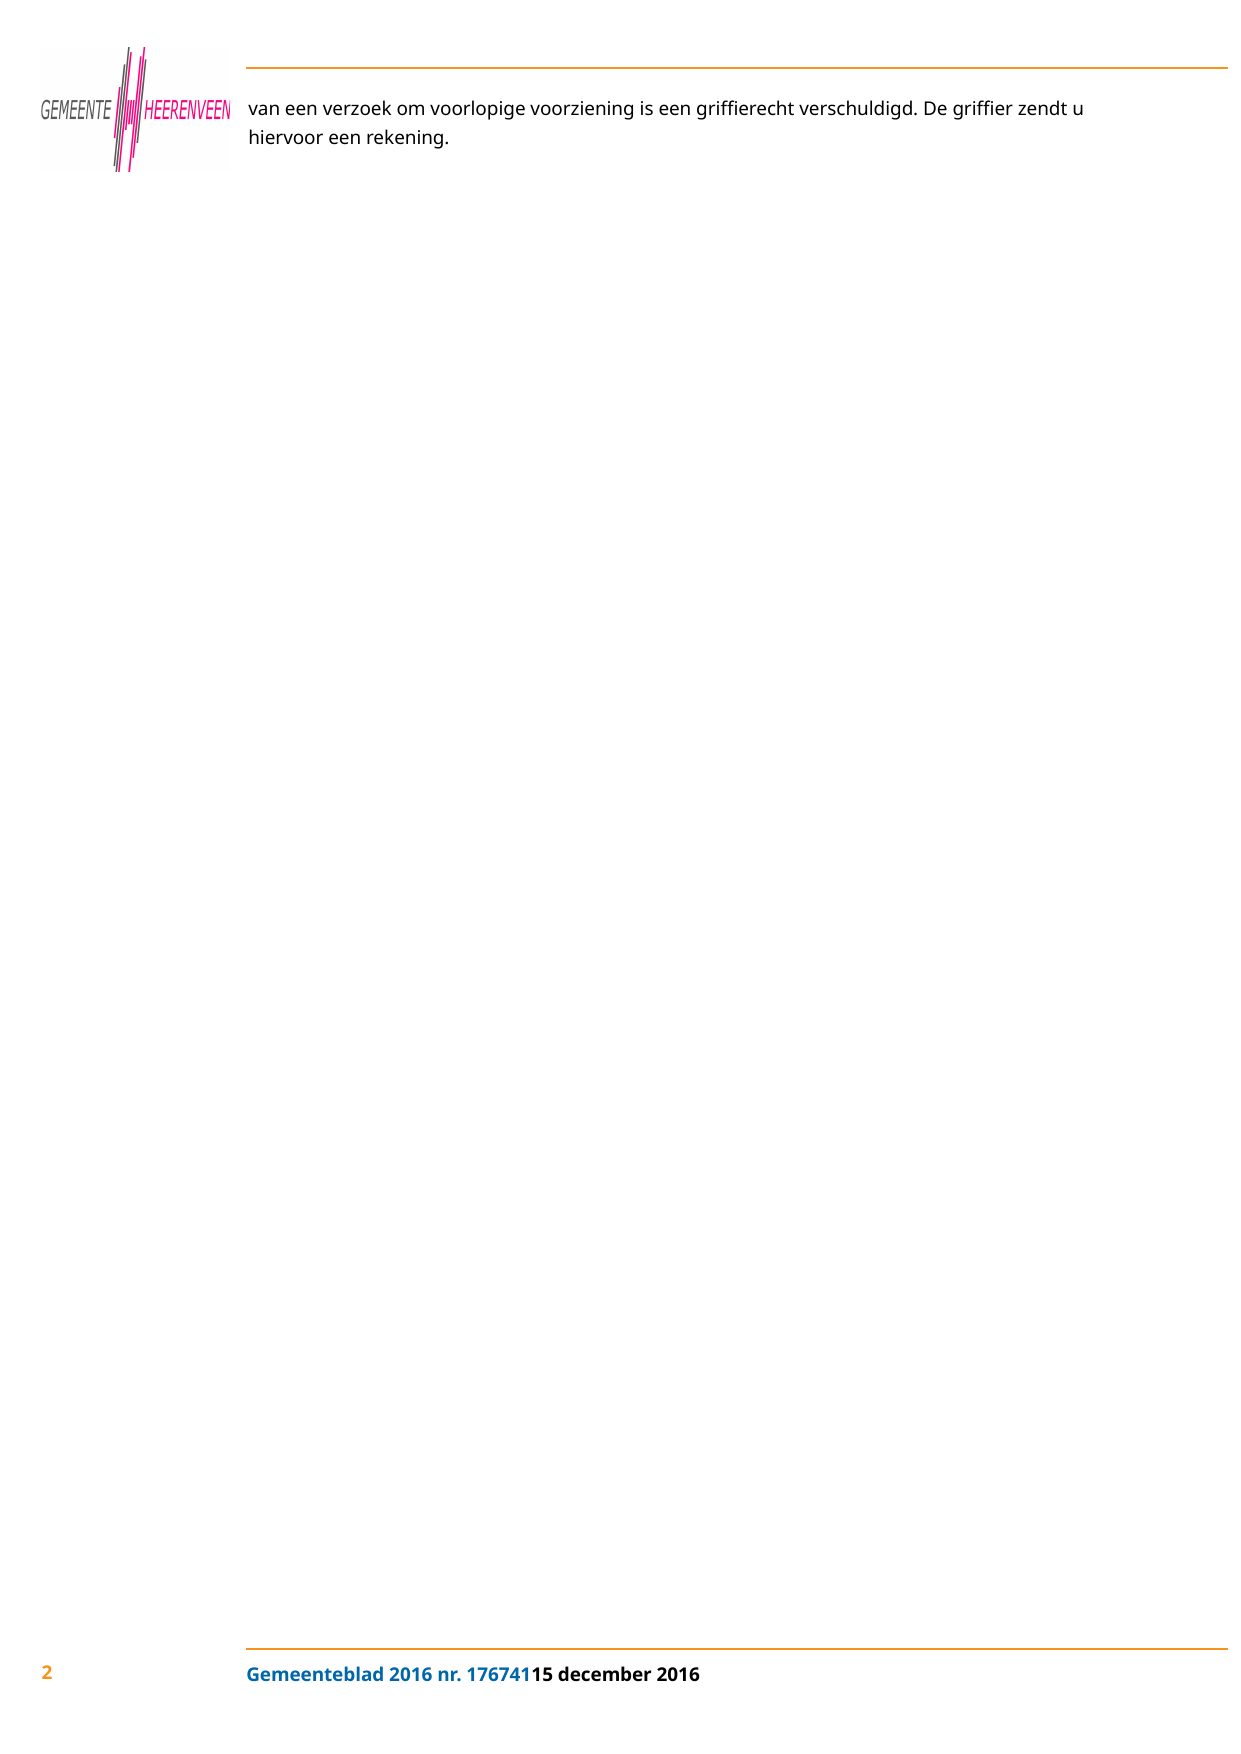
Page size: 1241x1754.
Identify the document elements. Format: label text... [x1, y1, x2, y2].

picture [41, 47, 231, 172]
text van een verzoek om voorlopige voorziening is een griffierecht verschuldigd. De griffier zendt u hiervoor een rekening. [248, 95, 1152, 150]
